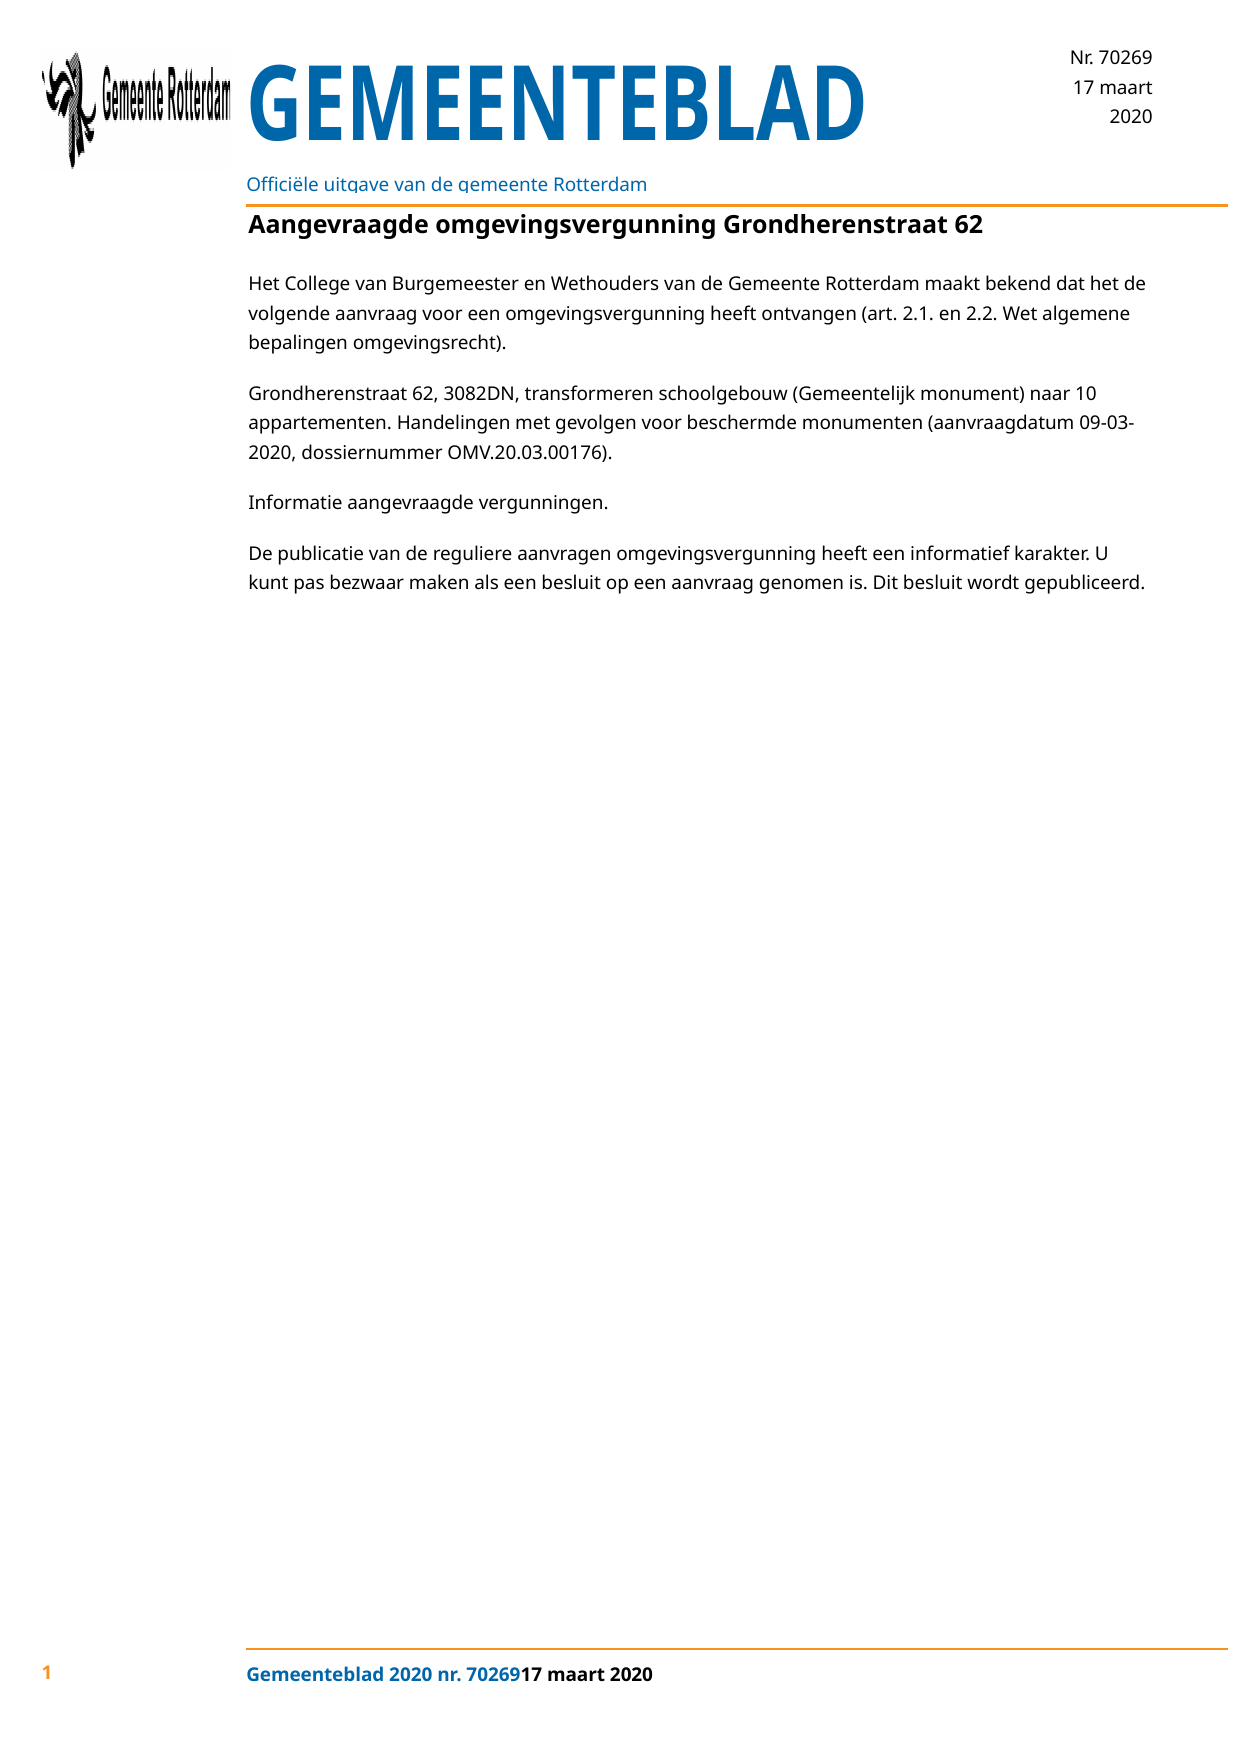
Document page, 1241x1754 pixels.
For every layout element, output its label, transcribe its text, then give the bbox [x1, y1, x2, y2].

text Het College van Burgemeester en Wethouders van de Gemeente Rotterdam maakt bekend dat het de volgende aanvraag voor een omgevingsvergunning heeft ontvangen (art. 2.1. en 2.2. Wet algemene bepalingen omgevingsrecht). [248, 270, 1152, 355]
picture [41, 47, 231, 172]
text Informatie aangevraagde vergunningen. [248, 489, 1152, 515]
text Aangevraagde omgevingsvergunning Grondherenstraat 62 [248, 207, 1152, 241]
text De publicatie van de reguliere aanvragen omgevingsvergunning heeft een informatief karakter. U kunt pas bezwaar maken als een besluit op een aanvraag genomen is. Dit besluit wordt gepubliceerd. [248, 540, 1152, 595]
text Grondherenstraat 62, 3082DN, transformeren schoolgebouw (Gemeentelijk monument) naar 10 appartementen. Handelingen met gevolgen voor beschermde monumenten (aanvraagdatum 09-03-2020, dossiernummer OMV.20.03.00176). [248, 380, 1152, 465]
